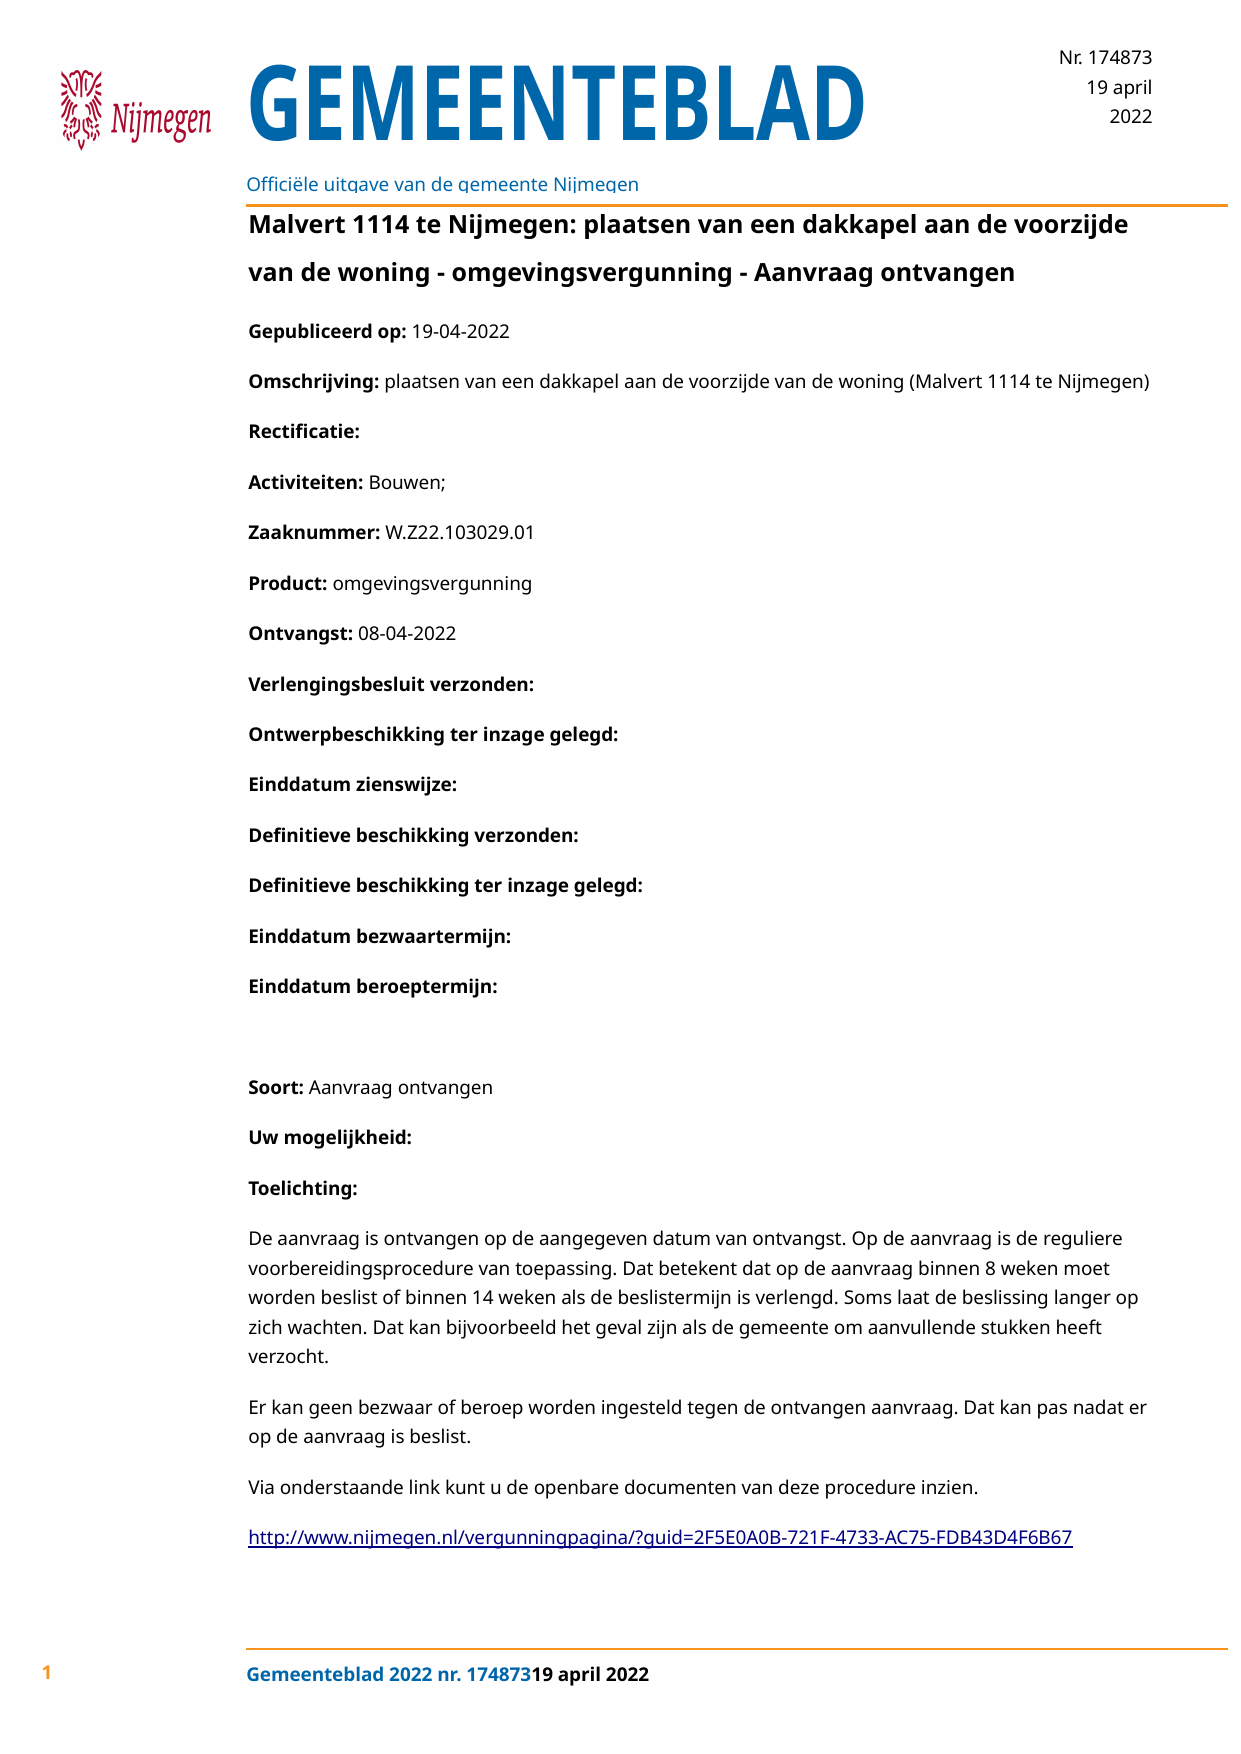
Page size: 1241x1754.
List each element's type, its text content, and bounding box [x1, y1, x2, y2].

text Einddatum zienswijze: [248, 772, 1152, 797]
text Er kan geen bezwaar of beroep worden ingesteld tegen de ontvangen aanvraag. Dat kan pas nadat er op de aanvraag is beslist. [248, 1394, 1152, 1449]
text Definitieve beschikking ter inzage gelegd: [248, 872, 1152, 898]
text Rectificatie: [248, 419, 1152, 444]
text Verlengingsbesluit verzonden: [248, 671, 1152, 697]
text Toelichting: [248, 1175, 1152, 1201]
text http://www.nijmegen.nl/vergunningpagina/?guid=2F5E0A0B-721F-4733-AC75-FDB43D4F6B67 [248, 1524, 1152, 1550]
text Soort: Aanvraag ontvangen [248, 1074, 1152, 1100]
picture [41, 47, 231, 172]
text De aanvraag is ontvangen op de aangegeven datum van ontvangst. Op de aanvraag is de reguliere voorbereidingsprocedure van toepassing. Dat betekent dat op de aanvraag binnen 8 weken moet worden beslist of binnen 14 weken als de beslistermijn is verlengd. Soms laat de beslissing langer op zich wachten. Dat kan bijvoorbeeld het geval zijn als de gemeente om aanvullende stukken heeft verzocht. [248, 1225, 1152, 1369]
text Malvert 1114 te Nijmegen: plaatsen van een dakkapel aan de voorzijde van de woning - omgevingsvergunning - Aanvraag ontvangen [248, 207, 1152, 288]
text Activiteiten: Bouwen; [248, 469, 1152, 495]
text Gepubliceerd op: 19-04-2022 [248, 318, 1152, 344]
text Uw mogelijkheid: [248, 1124, 1152, 1150]
text Einddatum beroeptermijn: [248, 973, 1152, 999]
text Omschrijving: plaatsen van een dakkapel aan de voorzijde van de woning (Malvert 1114 te Nijmegen) [248, 368, 1152, 394]
text Einddatum bezwaartermijn: [248, 923, 1152, 949]
text Ontvangst: 08-04-2022 [248, 620, 1152, 646]
text Zaaknummer: W.Z22.103029.01 [248, 519, 1152, 545]
text Via onderstaande link kunt u de openbare documenten van deze procedure inzien. [248, 1474, 1152, 1500]
text Ontwerpbeschikking ter inzage gelegd: [248, 721, 1152, 747]
text Product: omgevingsvergunning [248, 570, 1152, 596]
text Definitieve beschikking verzonden: [248, 822, 1152, 848]
